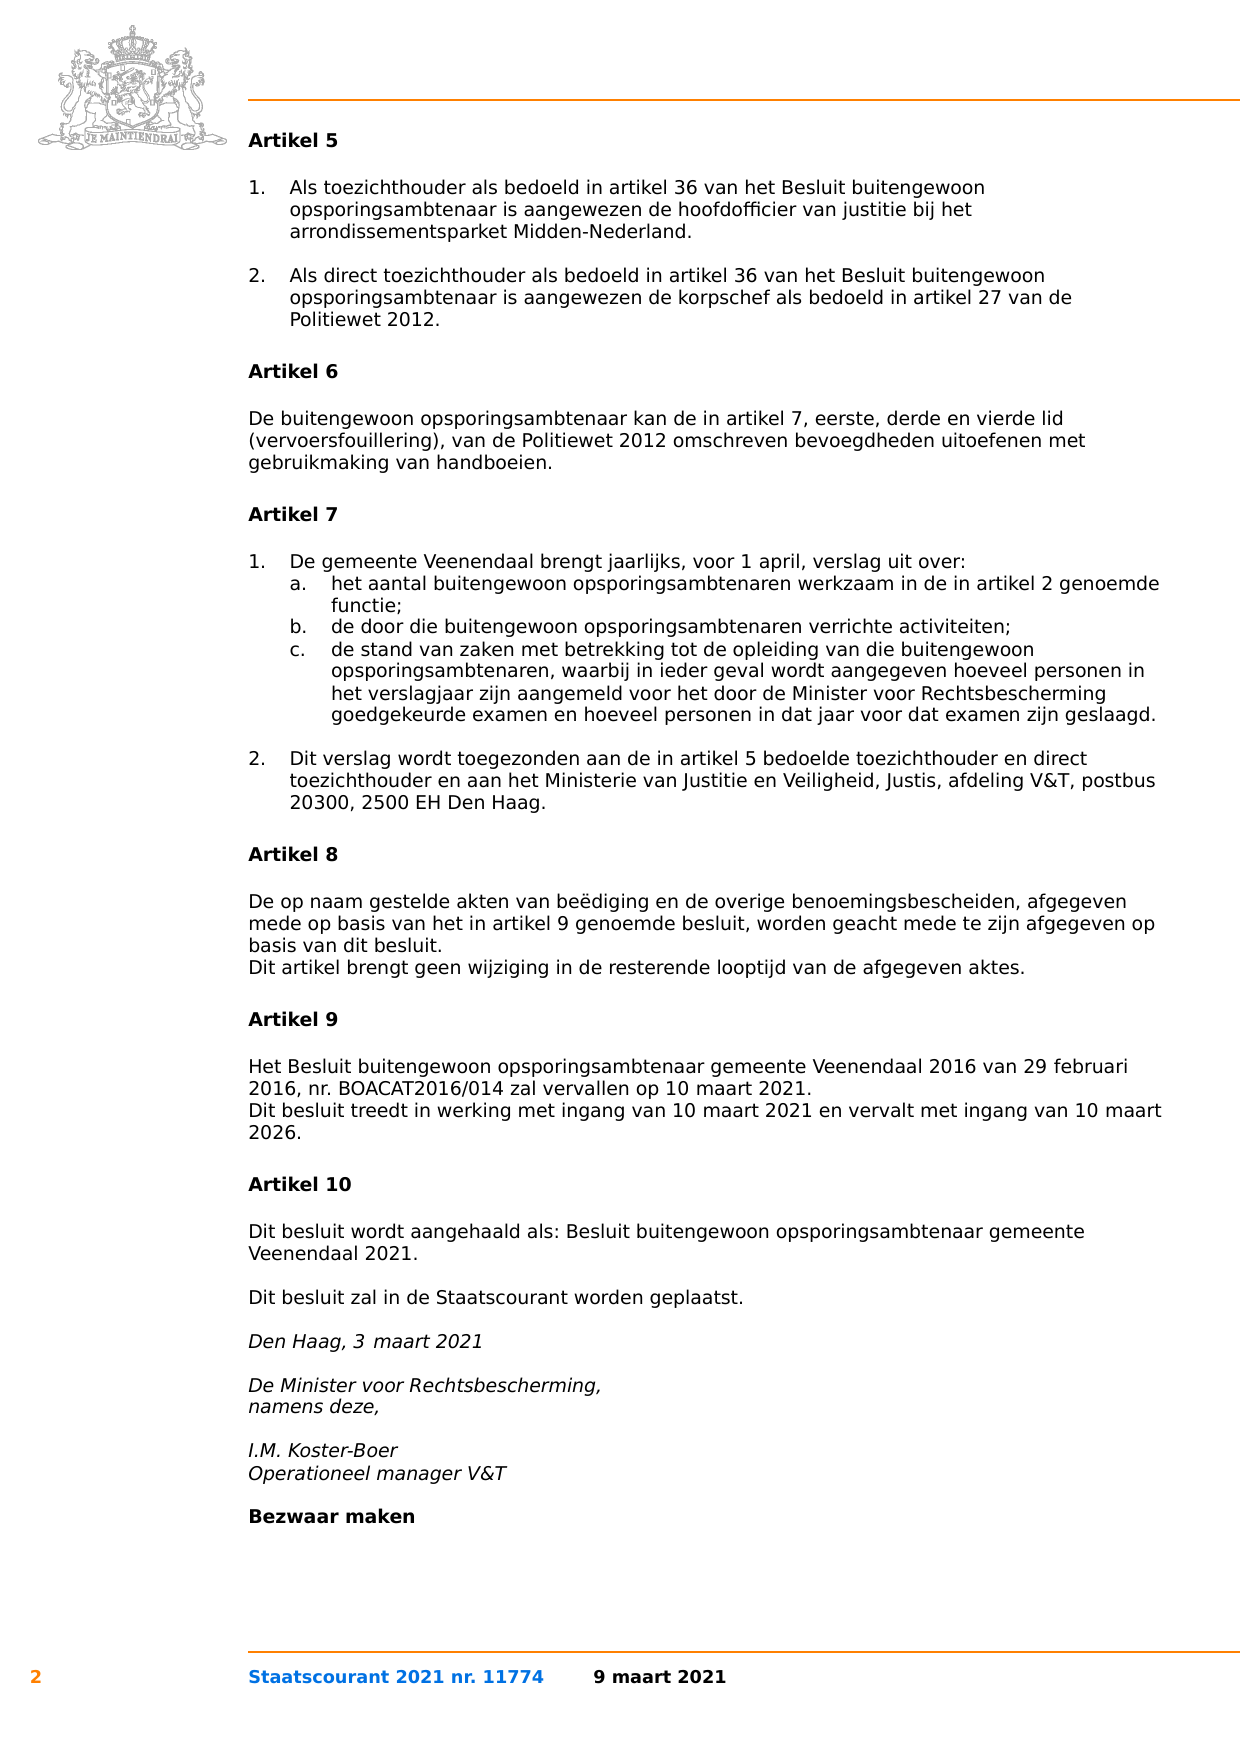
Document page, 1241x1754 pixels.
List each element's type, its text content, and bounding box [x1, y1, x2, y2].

text c. de stand van zaken met betrekking tot de opleiding van die buitengewoon opsporingsambtenaren, waarbij in ieder geval wordt aangegeven hoeveel personen in het verslagjaar zijn aangemeld voor het door de Minister voor Rechtsbescherming goedgekeurde examen en hoeveel personen in dat jaar voor dat examen zijn geslaagd. [289, 638, 1163, 726]
text 2. Als direct toezichthouder als bedoeld in artikel 36 van het Besluit buitengewoon opsporingsambtenaar is aangewezen de korpschef als bedoeld in artikel 27 van de Politiewet 2012. [248, 265, 1163, 331]
text Het Besluit buitengewoon opsporingsambtenaar gemeente Veenendaal 2016 van 29 februari 2016, nr. BOACAT2016/014 zal vervallen op 10 maart 2021. [248, 1056, 1163, 1100]
text Dit besluit wordt aangehaald als: Besluit buitengewoon opsporingsambtenaar gemeente Veenendaal 2021. [248, 1221, 1163, 1265]
text De buitengewoon opsporingsambtenaar kan de in artikel 7, eerste, derde en vierde lid (vervoersfouillering), van de Politiewet 2012 omschreven bevoegdheden uitoefenen met gebruikmaking van handboeien. [248, 408, 1163, 473]
text 1. De gemeente Veenendaal brengt jaarlijks, voor 1 april, verslag uit over: [248, 551, 1163, 572]
picture [38, 25, 227, 150]
subtitle Artikel 5 [248, 130, 1163, 152]
subtitle Artikel 8 [248, 844, 1163, 866]
text 2. Dit verslag wordt toegezonden aan de in artikel 5 bedoelde toezichthouder en direct toezichthouder en aan het Ministerie van Justitie en Veiligheid, Justis, afdeling V&T, postbus 20300, 2500 EH Den Haag. [248, 748, 1163, 814]
subtitle Artikel 7 [248, 503, 1163, 526]
text Dit besluit zal in de Staatscourant worden geplaatst. [248, 1287, 1163, 1309]
text De op naam gestelde akten van beëdiging en de overige benoemingsbescheiden, afgegeven mede op basis van het in artikel 9 genoemde besluit, worden geacht mede te zijn afgegeven op basis van dit besluit. [248, 891, 1163, 957]
subtitle Artikel 10 [248, 1174, 1163, 1196]
text a. het aantal buitengewoon opsporingsambtenaren werkzaam in de in artikel 2 genoemde functie; [289, 572, 1163, 616]
text Dit besluit treedt in werking met ingang van 10 maart 2021 en vervalt met ingang van 10 maart 2026. [248, 1100, 1163, 1144]
text Den Haag, 3 maart 2021 [248, 1331, 1163, 1353]
subtitle Artikel 6 [248, 361, 1163, 383]
subtitle Artikel 9 [248, 1009, 1163, 1031]
text Dit artikel brengt geen wijziging in de resterende looptijd van de afgegeven aktes. [248, 957, 1163, 979]
text b. de door die buitengewoon opsporingsambtenaren verrichte activiteiten; [289, 616, 1163, 638]
text 1. Als toezichthouder als bedoeld in artikel 36 van het Besluit buitengewoon opsporingsambtenaar is aangewezen de hoofdofficier van justitie bij het arrondissementsparket Midden-Nederland. [248, 177, 1163, 243]
text Bezwaar maken [248, 1506, 1163, 1528]
text De Minister voor Rechtsbescherming, namens deze, I.M. Koster-Boer Operationeel manager V&T [248, 1374, 1163, 1484]
